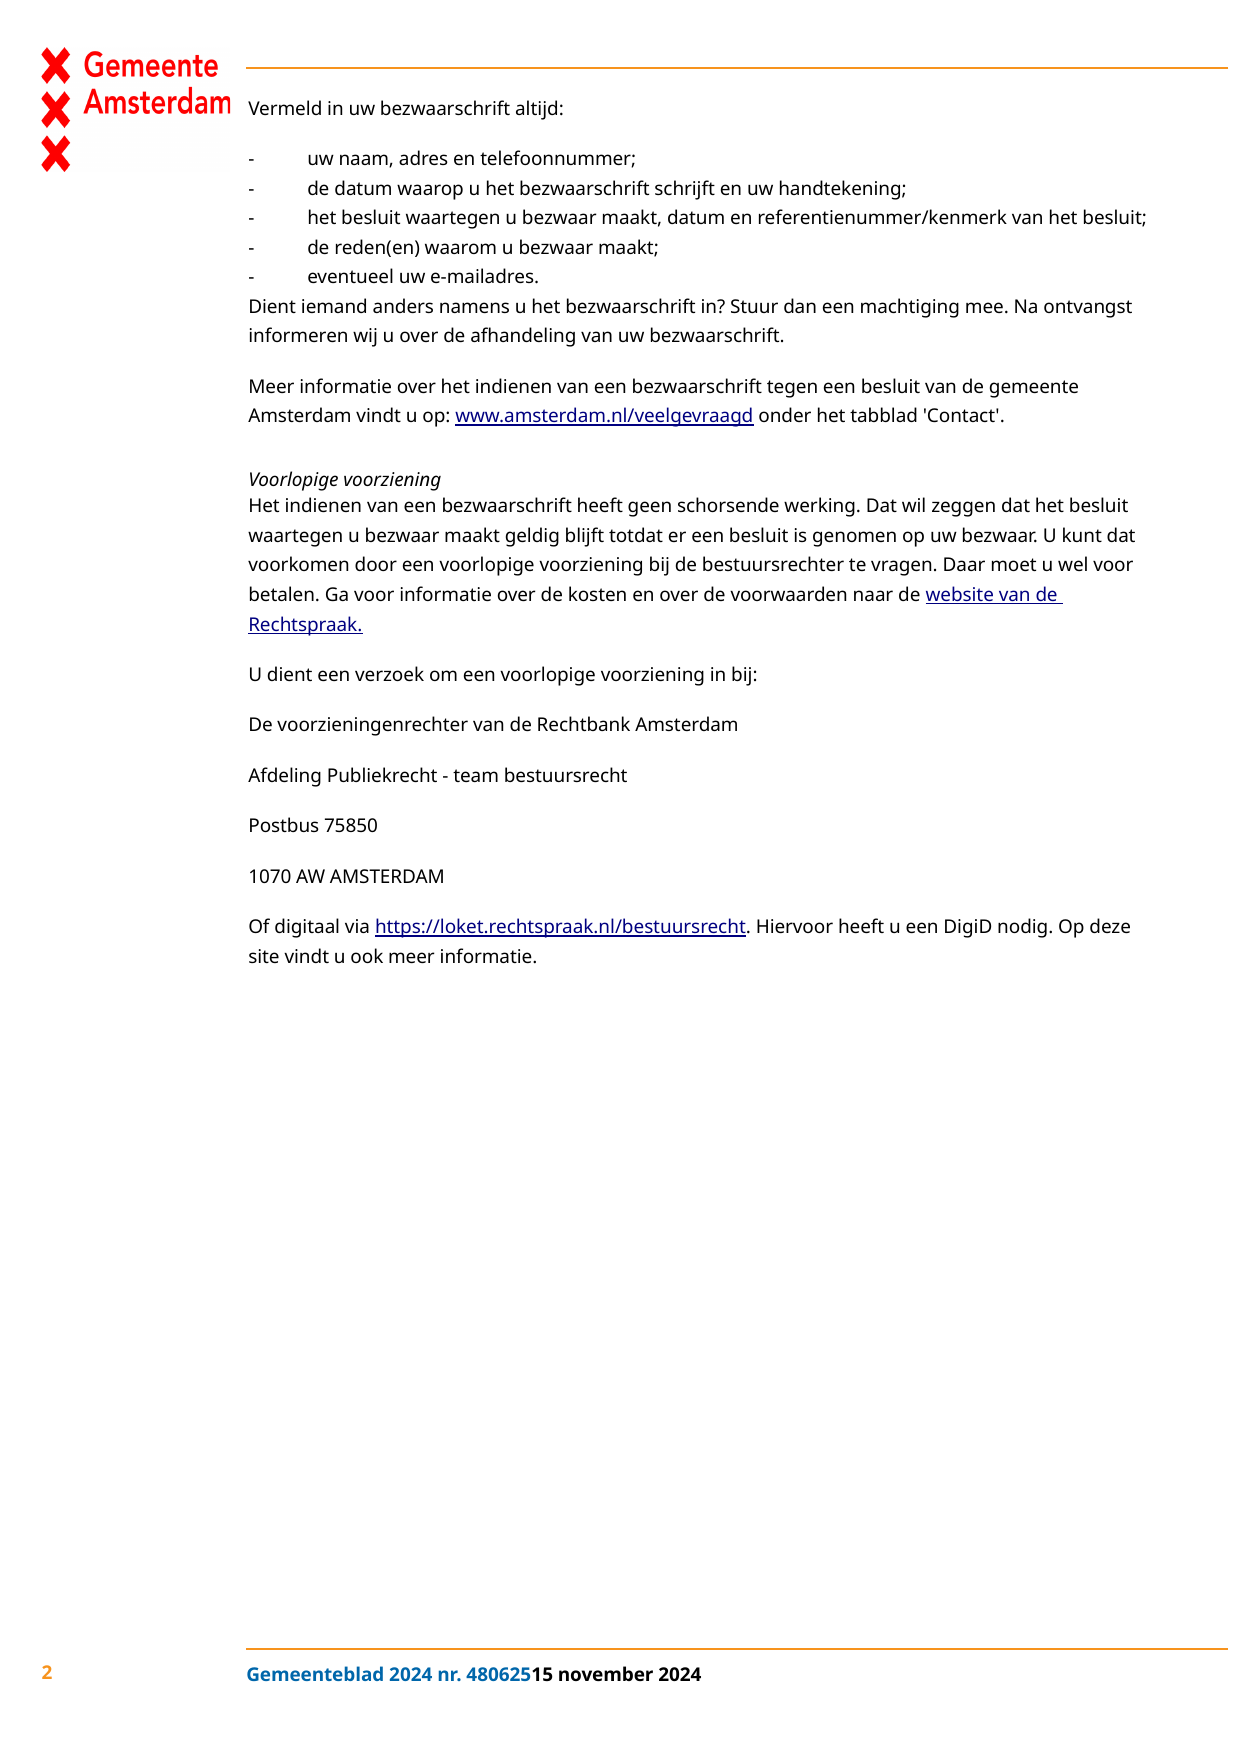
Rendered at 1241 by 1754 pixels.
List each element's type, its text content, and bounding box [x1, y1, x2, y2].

list de datum waarop u het bezwaarschrift schrijft en uw handtekening; [248, 175, 1152, 201]
text Postbus 75850 [248, 812, 1152, 838]
text Dient iemand anders namens u het bezwaarschrift in? Stuur dan een machtiging mee. Na ontvangst informeren wij u over de afhandeling van uw bezwaarschrift. [248, 293, 1152, 348]
text Vermeld in uw bezwaarschrift altijd: [248, 95, 1152, 121]
list uw naam, adres en telefoonnummer; [248, 145, 1152, 171]
text Of digitaal via https://loket.rechtspraak.nl/bestuursrecht. Hiervoor heeft u een DigiD nodig. Op deze site vindt u ook meer informatie. [248, 913, 1152, 968]
list eventueel uw e-mailadres. [248, 263, 1152, 289]
list het besluit waartegen u bezwaar maakt, datum en referentienummer/kenmerk van het besluit; [248, 204, 1152, 230]
text Het indienen van een bezwaarschrift heeft geen schorsende werking. Dat wil zeggen dat het besluit waartegen u bezwaar maakt geldig blijft totdat er een besluit is genomen op uw bezwaar. U kunt dat voorkomen door een voorlopige voorziening bij de bestuursrechter te vragen. Daar moet u wel voor betalen. Ga voor informatie over de kosten en over de voorwaarden naar de website van de Rechtspraak. [248, 492, 1152, 636]
picture [41, 47, 231, 172]
list de reden(en) waarom u bezwaar maakt; [248, 234, 1152, 260]
text Afdeling Publiekrecht - team bestuursrecht [248, 762, 1152, 788]
text Voorlopige voorziening [248, 467, 1152, 492]
text 1070 AW AMSTERDAM [248, 863, 1152, 888]
text De voorzieningenrechter van de Rechtbank Amsterdam [248, 712, 1152, 737]
text Meer informatie over het indienen van een bezwaarschrift tegen een besluit van de gemeente Amsterdam vindt u op: www.amsterdam.nl/veelgevraagd onder het tabblad 'Contact'. [248, 373, 1152, 428]
text U dient een verzoek om een voorlopige voorziening in bij: [248, 661, 1152, 687]
